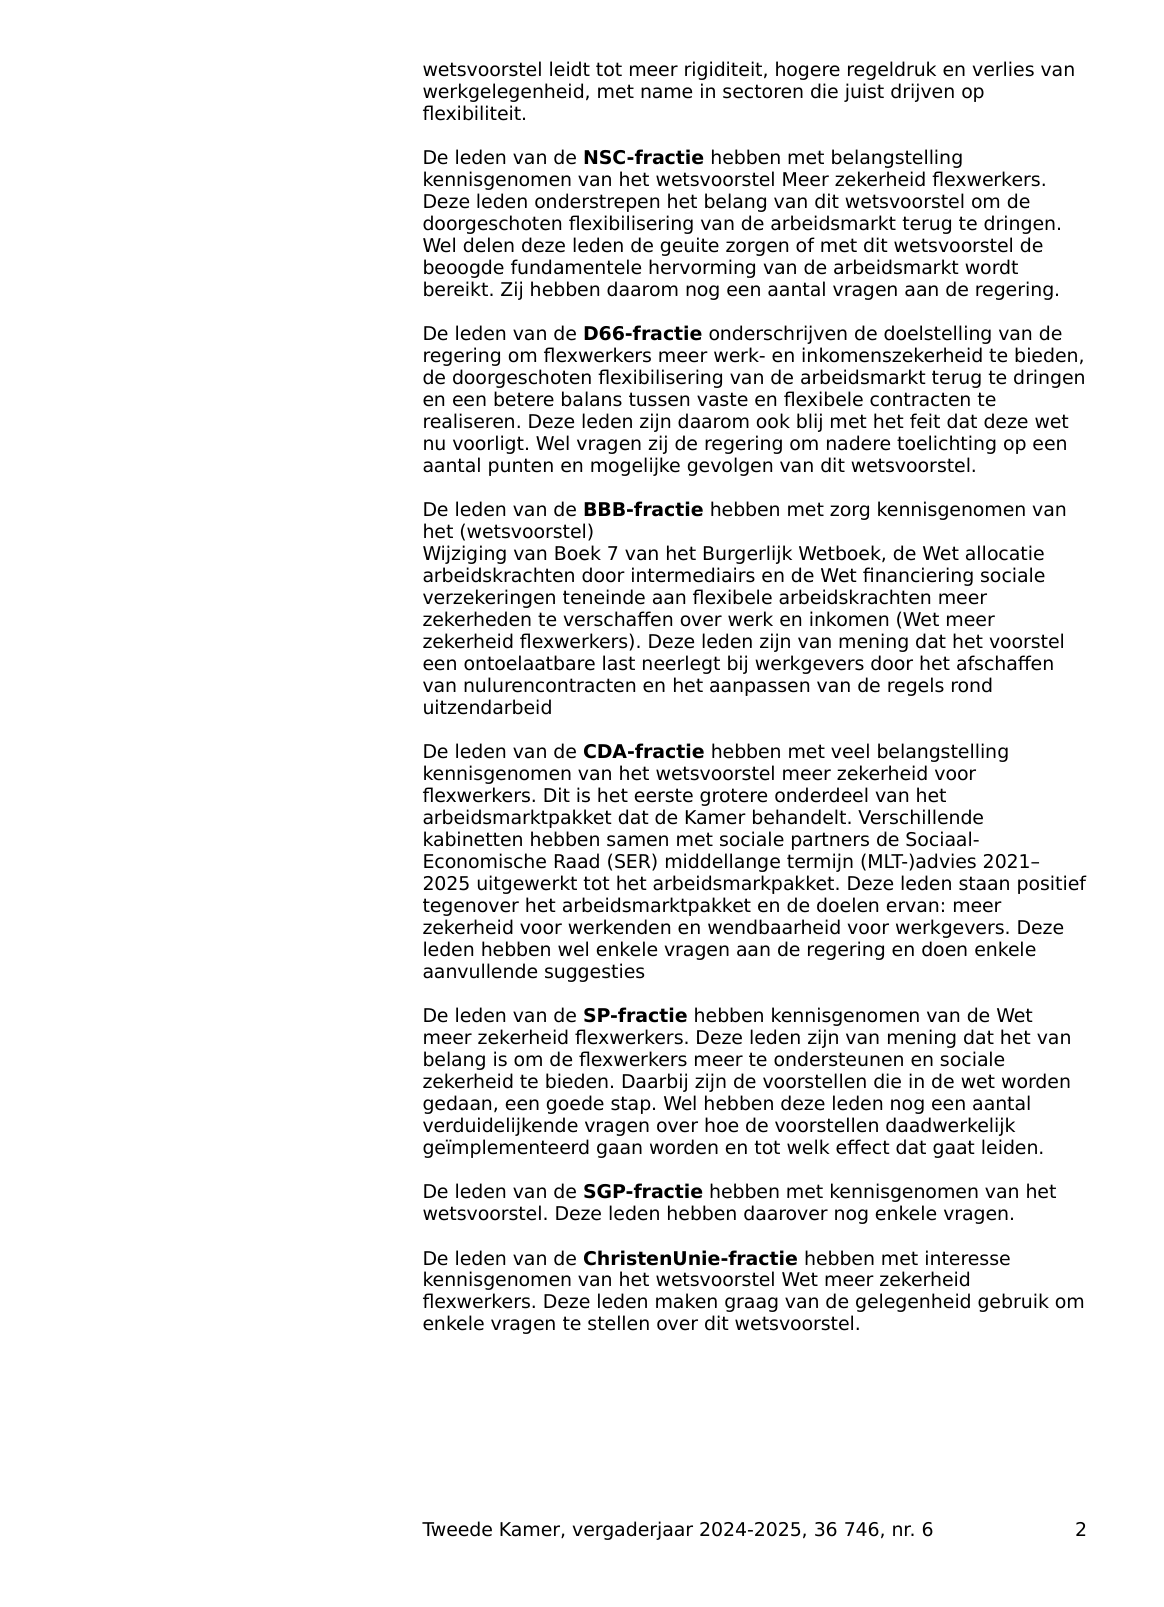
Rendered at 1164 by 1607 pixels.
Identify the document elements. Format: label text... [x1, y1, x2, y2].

text Wijziging van Boek 7 van het Burgerlijk Wetboek, de Wet allocatie arbeidskrachten door intermediairs en de Wet financiering sociale verzekeringen teneinde aan flexibele arbeidskrachten meer zekerheden te verschaffen over werk en inkomen (Wet meer zekerheid flexwerkers). Deze leden zijn van mening dat het voorstel een ontoelaatbare last neerlegt bij werkgevers door het afschaffen van nulurencontracten en het aanpassen van de regels rond uitzendarbeid [422, 543, 1087, 719]
text De leden van de SGP-fractie hebben met kennisgenomen van het wetsvoorstel. Deze leden hebben daarover nog enkele vragen. [422, 1181, 1087, 1225]
text De leden van de SP-fractie hebben kennisgenomen van de Wet meer zekerheid flexwerkers. Deze leden zijn van mening dat het van belang is om de flexwerkers meer te ondersteunen en sociale zekerheid te bieden. Daarbij zijn de voorstellen die in de wet worden gedaan, een goede stap. Wel hebben deze leden nog een aantal verduidelijkende vragen over hoe de voorstellen daadwerkelijk geïmplementeerd gaan worden en tot welk effect dat gaat leiden. [422, 1005, 1087, 1159]
text De leden van de NSC-fractie hebben met belangstelling kennisgenomen van het wetsvoorstel Meer zekerheid flexwerkers. Deze leden onderstrepen het belang van dit wetsvoorstel om de doorgeschoten flexibilisering van de arbeidsmarkt terug te dringen. Wel delen deze leden de geuite zorgen of met dit wetsvoorstel de beoogde fundamentele hervorming van de arbeidsmarkt wordt bereikt. Zij hebben daarom nog een aantal vragen aan de regering. [422, 147, 1087, 301]
text De leden van de BBB-fractie hebben met zorg kennisgenomen van het (wetsvoorstel) [422, 499, 1087, 543]
text De leden van de ChristenUnie-fractie hebben met interesse kennisgenomen van het wetsvoorstel Wet meer zekerheid flexwerkers. Deze leden maken graag van de gelegenheid gebruik om enkele vragen te stellen over dit wetsvoorstel. [422, 1247, 1087, 1335]
text wetsvoorstel leidt tot meer rigiditeit, hogere regeldruk en verlies van werkgelegenheid, met name in sectoren die juist drijven op flexibiliteit. [422, 59, 1087, 125]
text De leden van de CDA-fractie hebben met veel belangstelling kennisgenomen van het wetsvoorstel meer zekerheid voor flexwerkers. Dit is het eerste grotere onderdeel van het arbeidsmarktpakket dat de Kamer behandelt. Verschillende kabinetten hebben samen met sociale partners de Sociaal-Economische Raad (SER) middellange termijn (MLT-)advies 2021–2025 uitgewerkt tot het arbeidsmarkpakket. Deze leden staan positief tegenover het arbeidsmarktpakket en de doelen ervan: meer zekerheid voor werkenden en wendbaarheid voor werkgevers. Deze leden hebben wel enkele vragen aan de regering en doen enkele aanvullende suggesties [422, 741, 1087, 983]
text De leden van de D66-fractie onderschrijven de doelstelling van de regering om flexwerkers meer werk- en inkomenszekerheid te bieden, de doorgeschoten flexibilisering van de arbeidsmarkt terug te dringen en een betere balans tussen vaste en flexibele contracten te realiseren. Deze leden zijn daarom ook blij met het feit dat deze wet nu voorligt. Wel vragen zij de regering om nadere toelichting op een aantal punten en mogelijke gevolgen van dit wetsvoorstel. [422, 323, 1087, 477]
